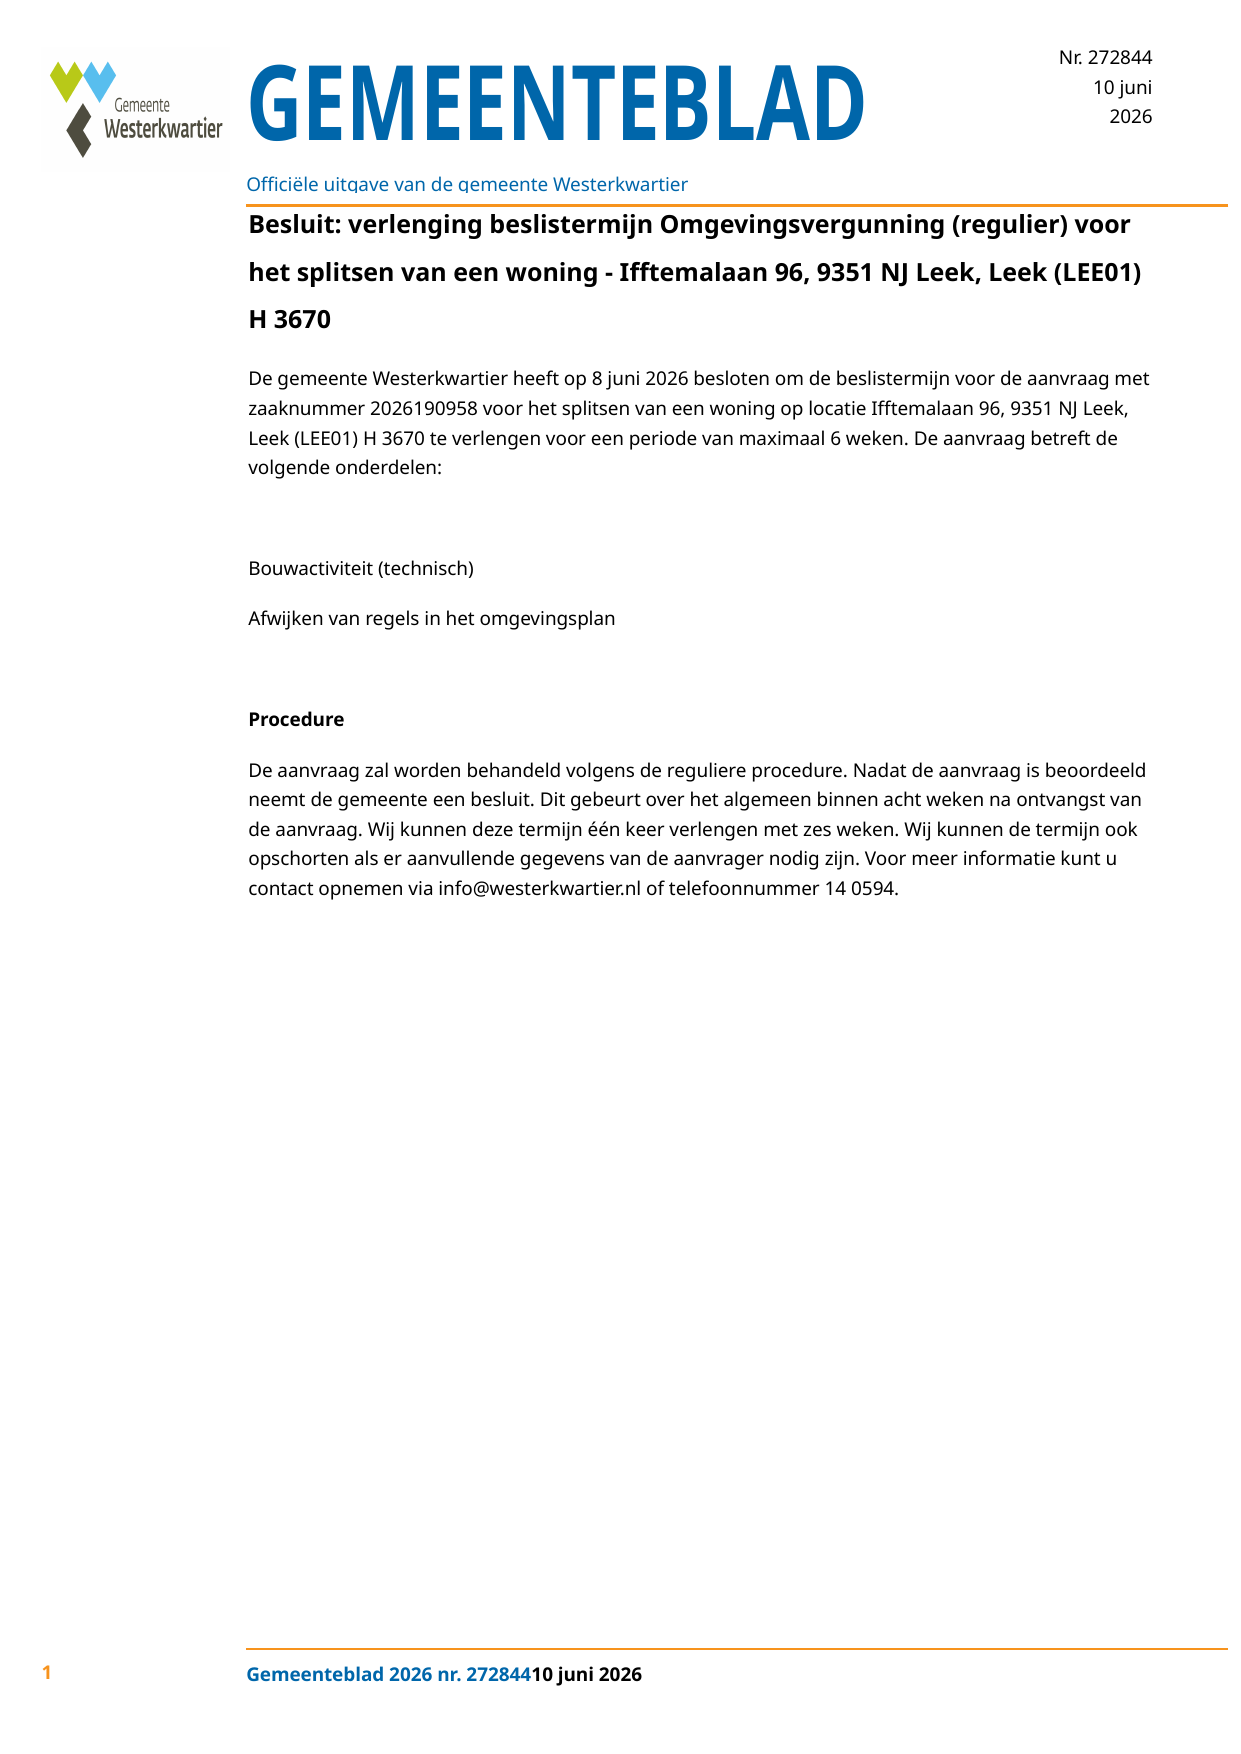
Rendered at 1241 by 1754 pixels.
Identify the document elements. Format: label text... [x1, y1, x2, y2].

text Bouwactiviteit (technisch) [248, 555, 1152, 581]
picture [41, 47, 231, 172]
text Procedure [248, 706, 1152, 732]
text Afwijken van regels in het omgevingsplan [248, 606, 1152, 631]
text Besluit: verlenging beslistermijn Omgevingsvergunning (regulier) voor het splitsen van een woning - Ifftemalaan 96, 9351 NJ Leek, Leek (LEE01) H 3670 [248, 207, 1152, 336]
text De aanvraag zal worden behandeld volgens de reguliere procedure. Nadat de aanvraag is beoordeeld neemt de gemeente een besluit. Dit gebeurt over het algemeen binnen acht weken na ontvangst van de aanvraag. Wij kunnen deze termijn één keer verlengen met zes weken. Wij kunnen de termijn ook opschorten als er aanvullende gegevens van de aanvrager nodig zijn. Voor meer informatie kunt u contact opnemen via info@westerkwartier.nl of telefoonnummer 14 0594. [248, 757, 1152, 901]
text De gemeente Westerkwartier heeft op 8 juni 2026 besloten om de beslistermijn voor de aanvraag met zaaknummer 2026190958 voor het splitsen van een woning op locatie Ifftemalaan 96, 9351 NJ Leek, Leek (LEE01) H 3670 te verlengen voor een periode van maximaal 6 weken. De aanvraag betreft de volgende onderdelen: [248, 366, 1152, 480]
